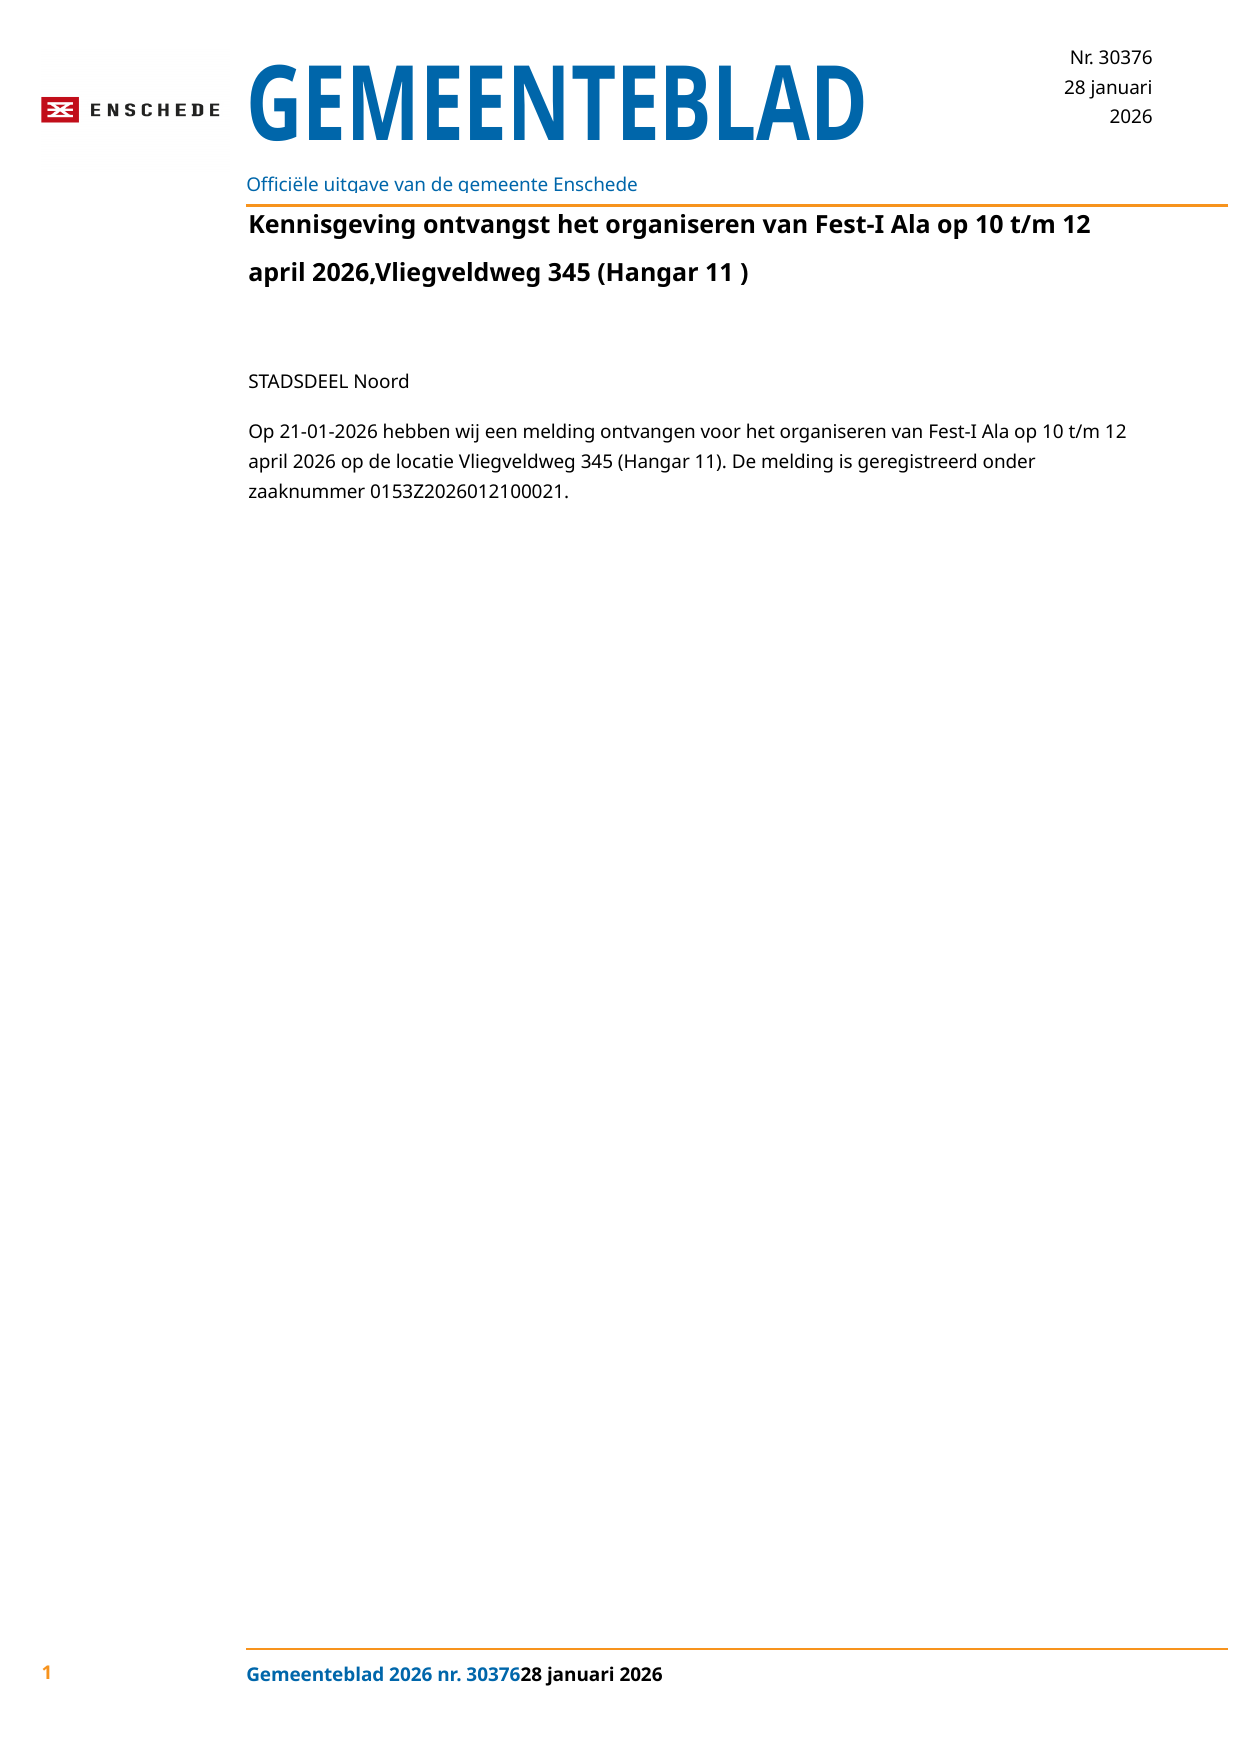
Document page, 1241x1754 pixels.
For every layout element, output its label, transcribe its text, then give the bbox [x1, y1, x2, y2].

text Op 21-01-2026 hebben wij een melding ontvangen voor het organiseren van Fest-I Ala op 10 t/m 12 april 2026 op de locatie Vliegveldweg 345 (Hangar 11). De melding is geregistreerd onder zaaknummer 0153Z2026012100021. [248, 419, 1152, 504]
picture [41, 47, 231, 172]
text STADSDEEL Noord [248, 368, 1152, 394]
text Kennisgeving ontvangst het organiseren van Fest-I Ala op 10 t/m 12 april 2026,Vliegveldweg 345 (Hangar 11 ) [248, 207, 1152, 288]
